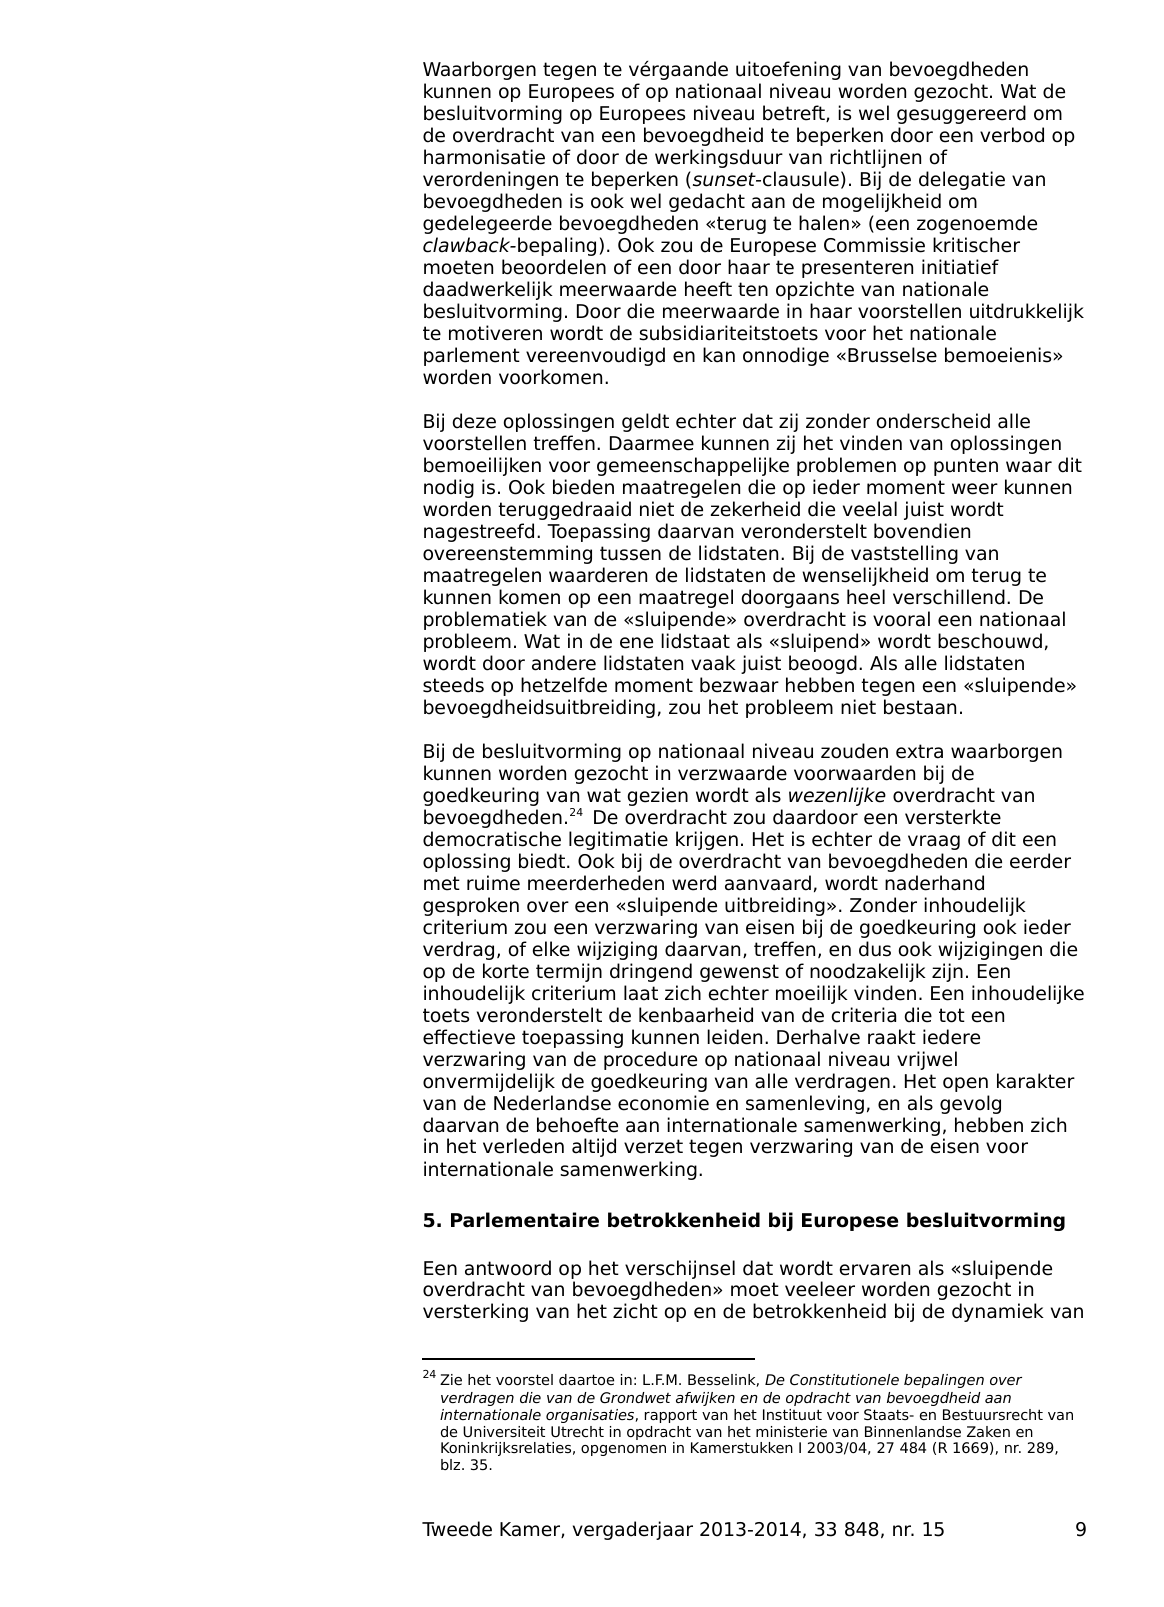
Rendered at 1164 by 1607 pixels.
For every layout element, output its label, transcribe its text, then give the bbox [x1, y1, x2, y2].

text Waarborgen tegen te vérgaande uitoefening van bevoegdheden kunnen op Europees of op nationaal niveau worden gezocht. Wat de besluitvorming op Europees niveau betreft, is wel gesuggereerd om de overdracht van een bevoegdheid te beperken door een verbod op harmonisatie of door de werkingsduur van richtlijnen of verordeningen te beperken (sunset-clausule). Bij de delegatie van bevoegdheden is ook wel gedacht aan de mogelijkheid om gedelegeerde bevoegdheden «terug te halen» (een zogenoemde clawback-bepaling). Ook zou de Europese Commissie kritischer moeten beoordelen of een door haar te presenteren initiatief daadwerkelijk meerwaarde heeft ten opzichte van nationale besluitvorming. Door die meerwaarde in haar voorstellen uitdrukkelijk te motiveren wordt de subsidiariteitstoets voor het nationale parlement vereenvoudigd en kan onnodige «Brusselse bemoeienis» worden voorkomen. [422, 59, 1087, 389]
text Een antwoord op het verschijnsel dat wordt ervaren als «sluipende overdracht van bevoegdheden» moet veeleer worden gezocht in versterking van het zicht op en de betrokkenheid bij de dynamiek van [422, 1257, 1087, 1323]
text Bij de besluitvorming op nationaal niveau zouden extra waarborgen kunnen worden gezocht in verzwaarde voorwaarden bij de goedkeuring van wat gezien wordt als wezenlijke overdracht van bevoegdheden. De overdracht zou daardoor een versterkte democratische legitimatie krijgen. Het is echter de vraag of dit een oplossing biedt. Ook bij de overdracht van bevoegdheden die eerder met ruime meerderheden werd aanvaard, wordt naderhand gesproken over een «sluipende uitbreiding». Zonder inhoudelijk criterium zou een verzwaring van eisen bij de goedkeuring ook ieder verdrag, of elke wijziging daarvan, treffen, en dus ook wijzigingen die op de korte termijn dringend gewenst of noodzakelijk zijn. Een inhoudelijk criterium laat zich echter moeilijk vinden. Een inhoudelijke toets veronderstelt de kenbaarheid van de criteria die tot een effectieve toepassing kunnen leiden. Derhalve raakt iedere verzwaring van de procedure op nationaal niveau vrijwel onvermijdelijk de goedkeuring van alle verdragen. Het open karakter van de Nederlandse economie en samenleving, en als gevolg daarvan de behoefte aan internationale samenwerking, hebben zich in het verleden altijd verzet tegen verzwaring van de eisen voor internationale samenwerking. [422, 741, 1087, 1180]
subtitle 5. Parlementaire betrokkenheid bij Europese besluitvorming [422, 1210, 1087, 1232]
text Bij deze oplossingen geldt echter dat zij zonder onderscheid alle voorstellen treffen. Daarmee kunnen zij het vinden van oplossingen bemoeilijken voor gemeenschappelijke problemen op punten waar dit nodig is. Ook bieden maatregelen die op ieder moment weer kunnen worden teruggedraaid niet de zekerheid die veelal juist wordt nagestreefd. Toepassing daarvan veronderstelt bovendien overeenstemming tussen de lidstaten. Bij de vaststelling van maatregelen waarderen de lidstaten de wenselijkheid om terug te kunnen komen op een maatregel doorgaans heel verschillend. De problematiek van de «sluipende» overdracht is vooral een nationaal probleem. Wat in de ene lidstaat als «sluipend» wordt beschouwd, wordt door andere lidstaten vaak juist beoogd. Als alle lidstaten steeds op hetzelfde moment bezwaar hebben tegen een «sluipende» bevoegdheidsuitbreiding, zou het probleem niet bestaan. [422, 411, 1087, 719]
text Zie het voorstel daartoe in: L.F.M. Besselink, De Constitutionele bepalingen over verdragen die van de Grondwet afwijken en de opdracht van bevoegdheid aan internationale organisaties, rapport van het Instituut voor Staats- en Bestuursrecht van de Universiteit Utrecht in opdracht van het ministerie van Binnenlandse Zaken en Koninkrijksrelaties, opgenomen in Kamerstukken I 2003/04, 27 484 (R 1669), nr. 289, blz. 35. [422, 1368, 1087, 1474]
